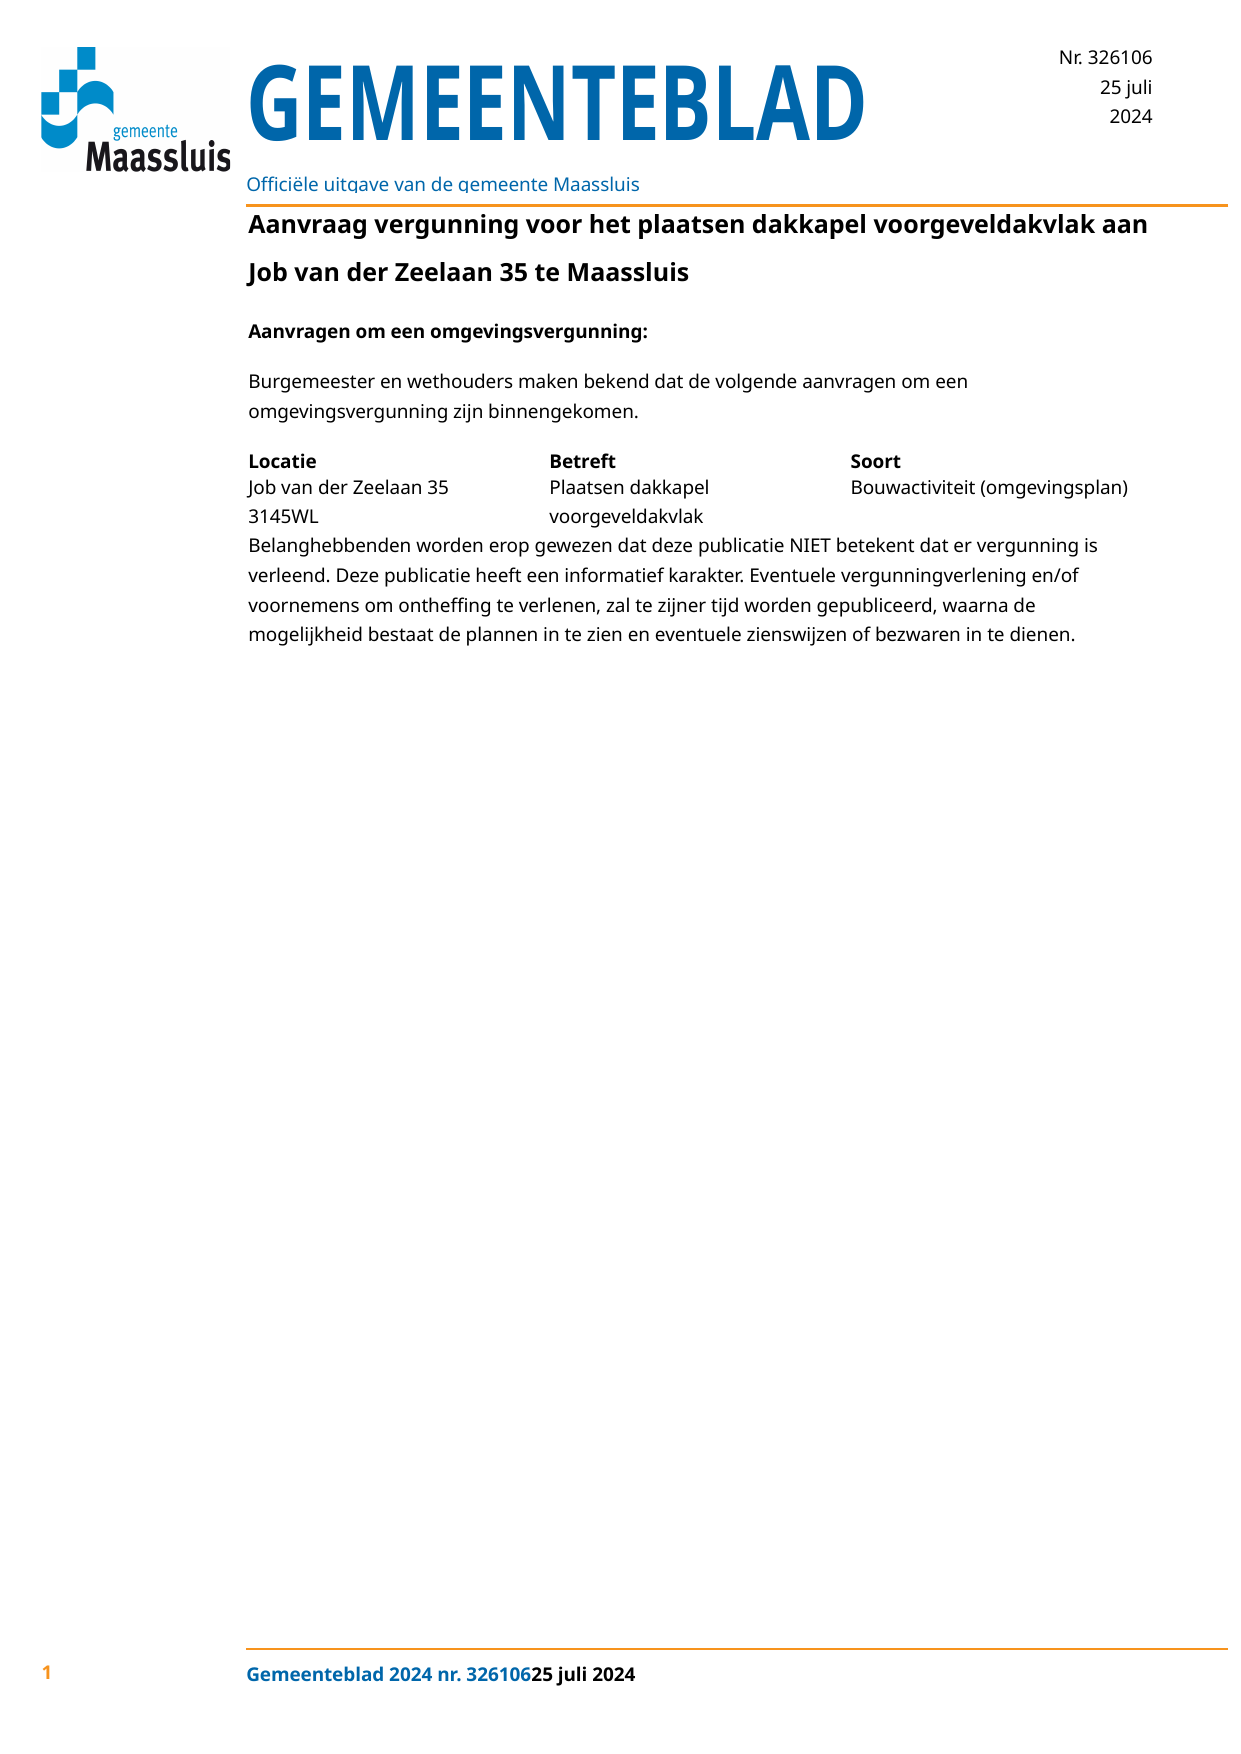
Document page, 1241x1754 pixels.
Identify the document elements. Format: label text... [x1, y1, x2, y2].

table_header Soort [850, 449, 1152, 474]
text Aanvragen om een omgevingsvergunning: [248, 318, 1152, 344]
table_header Betreft [549, 449, 850, 474]
text Belanghebbenden worden erop gewezen dat deze publicatie NIET betekent dat er vergunning is verleend. Deze publicatie heeft een informatief karakter. Eventuele vergunningverlening en/of voornemens om ontheffing te verlenen, zal te zijner tijd worden gepubliceerd, waarna de mogelijkheid bestaat de plannen in te zien en eventuele zienswijzen of bezwaren in te dienen. [248, 533, 1152, 647]
text Aanvraag vergunning voor het plaatsen dakkapel voorgeveldakvlak aan Job van der Zeelaan 35 te Maassluis [248, 207, 1152, 288]
picture [41, 47, 77, 92]
picture [41, 47, 231, 172]
text Burgemeester en wethouders maken bekend dat de volgende aanvragen om een omgevingsvergunning zijn binnengekomen. [248, 368, 1152, 424]
table_cell Job van der Zeelaan 35 3145WL [248, 474, 549, 529]
table_cell Plaatsen dakkapel voorgeveldakvlak [549, 474, 850, 529]
table_header Locatie [248, 449, 549, 474]
table_cell Bouwactiviteit (omgevingsplan) [850, 474, 1152, 529]
